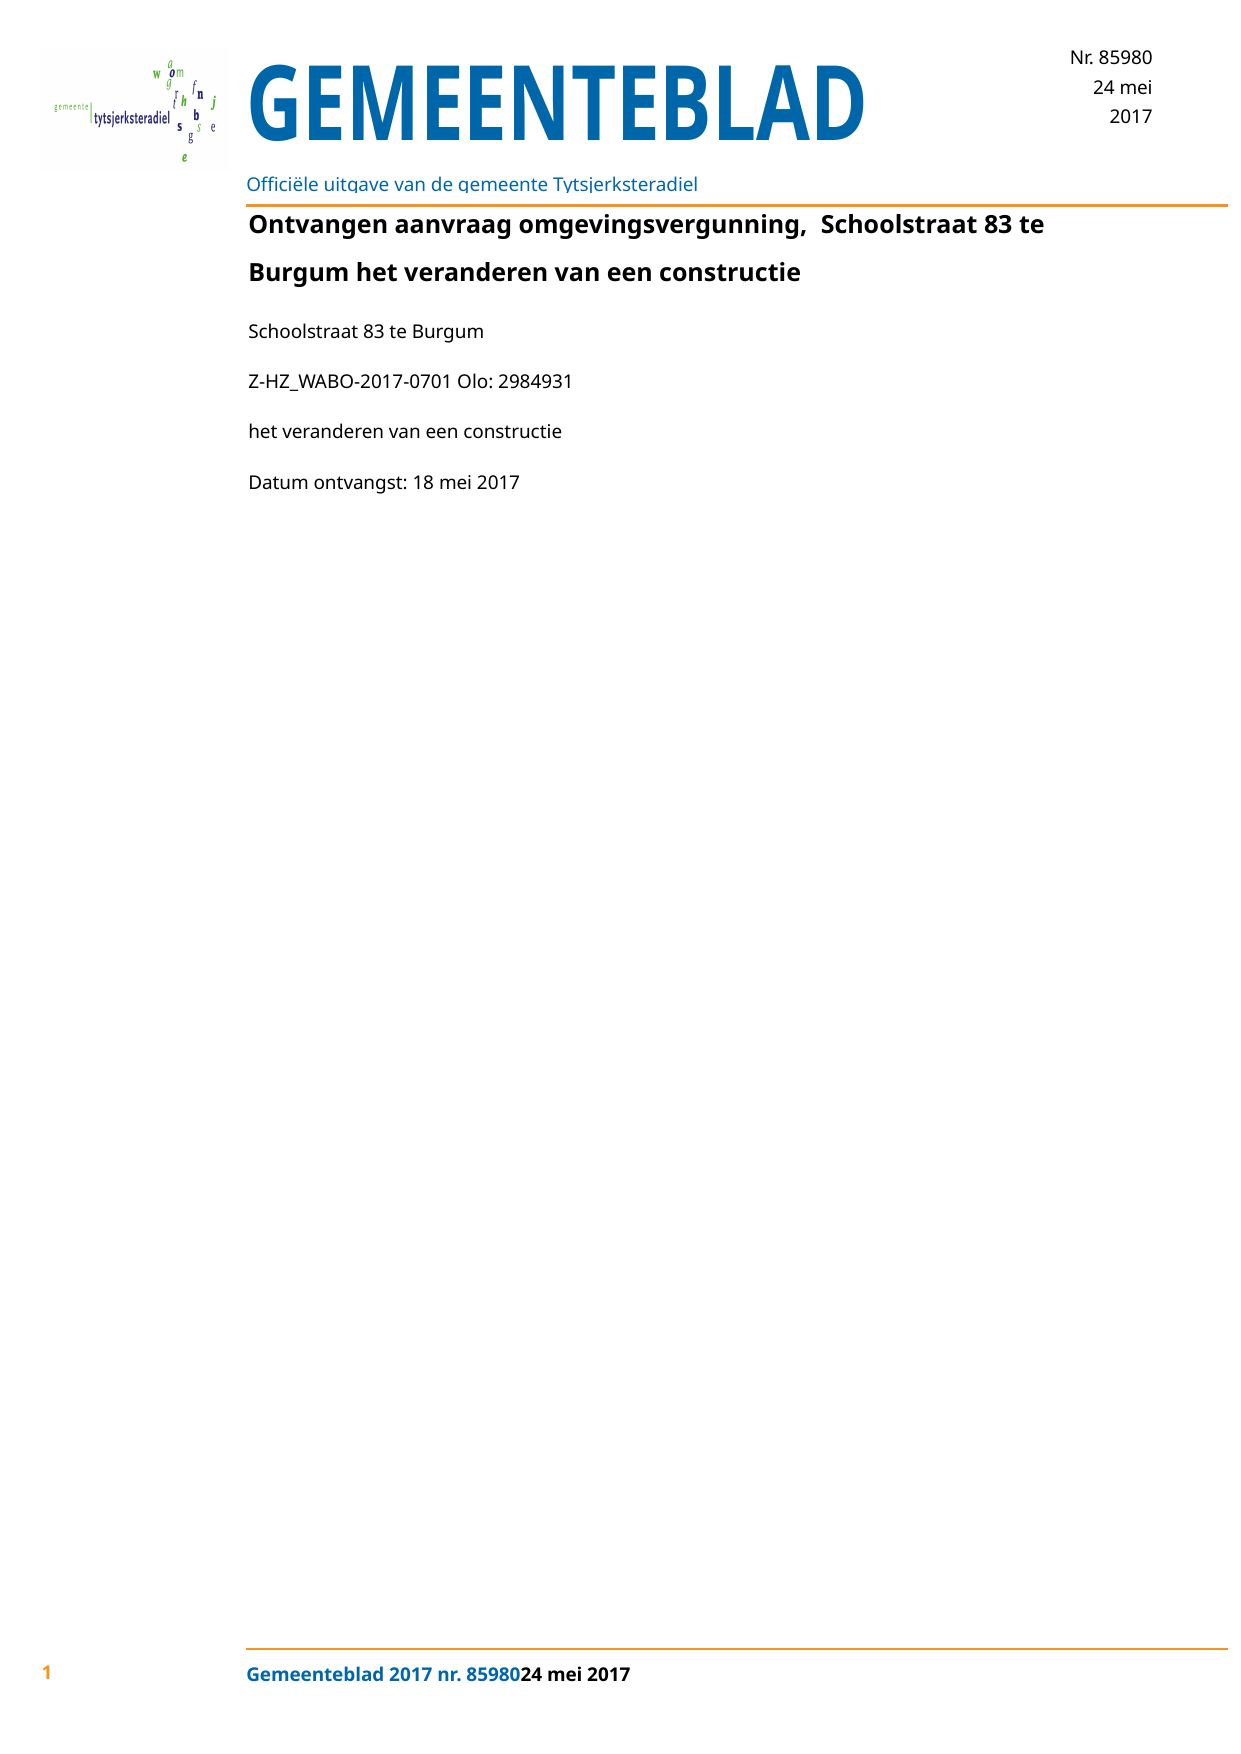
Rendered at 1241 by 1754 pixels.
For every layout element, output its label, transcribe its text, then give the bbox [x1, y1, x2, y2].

text Z-HZ_WABO-2017-0701 Olo: 2984931 [248, 368, 1152, 394]
text Schoolstraat 83 te Burgum [248, 318, 1152, 344]
text het veranderen van een constructie [248, 419, 1152, 444]
picture [41, 47, 231, 172]
text Ontvangen aanvraag omgevingsvergunning, Schoolstraat 83 te Burgum het veranderen van een constructie [248, 207, 1152, 288]
text Datum ontvangst: 18 mei 2017 [248, 469, 1152, 495]
